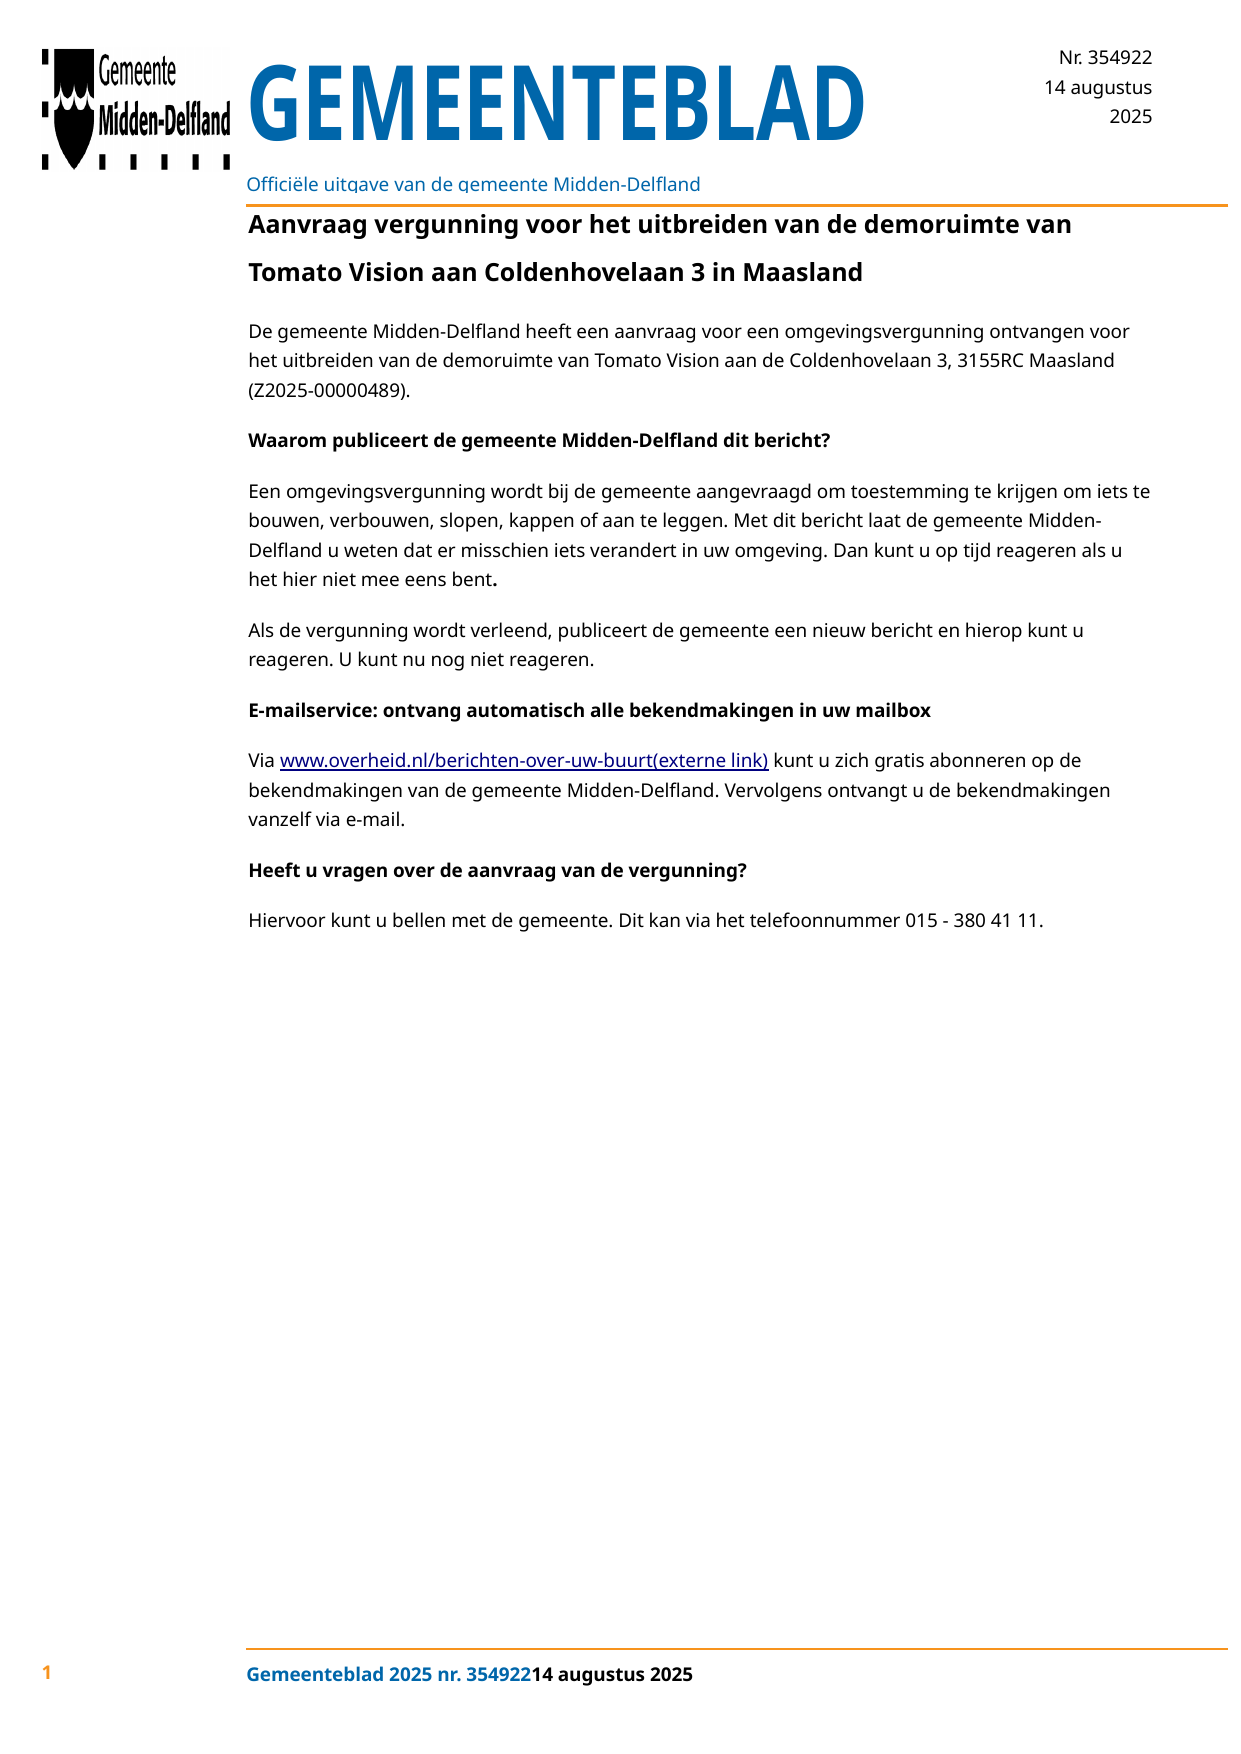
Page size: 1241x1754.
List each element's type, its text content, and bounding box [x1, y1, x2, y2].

text Heeft u vragen over de aanvraag van de vergunning? [248, 857, 1152, 883]
text Hiervoor kunt u bellen met de gemeente. Dit kan via het telefoonnummer 015 - 380 41 11. [248, 907, 1152, 933]
picture [41, 47, 231, 172]
text Via www.overheid.nl/berichten-over-uw-buurt(externe link) kunt u zich gratis abonneren op de bekendmakingen van de gemeente Midden-Delfland. Vervolgens ontvangt u de bekendmakingen vanzelf via e-mail. [248, 747, 1152, 832]
text E-mailservice: ontvang automatisch alle bekendmakingen in uw mailbox [248, 697, 1152, 723]
text Als de vergunning wordt verleend, publiceert de gemeente een nieuw bericht en hierop kunt u reageren. U kunt nu nog niet reageren. [248, 617, 1152, 672]
text Waarom publiceert de gemeente Midden-Delfland dit bericht? [248, 427, 1152, 453]
text De gemeente Midden-Delfland heeft een aanvraag voor een omgevingsvergunning ontvangen voor het uitbreiden van de demoruimte van Tomato Vision aan de Coldenhovelaan 3, 3155RC Maasland (Z2025-00000489). [248, 318, 1152, 403]
text Een omgevingsvergunning wordt bij de gemeente aangevraagd om toestemming te krijgen om iets te bouwen, verbouwen, slopen, kappen of aan te leggen. Met dit bericht laat de gemeente Midden-Delfland u weten dat er misschien iets verandert in uw omgeving. Dan kunt u op tijd reageren als u het hier niet mee eens bent. [248, 478, 1152, 592]
text Aanvraag vergunning voor het uitbreiden van de demoruimte van Tomato Vision aan Coldenhovelaan 3 in Maasland [248, 207, 1152, 288]
